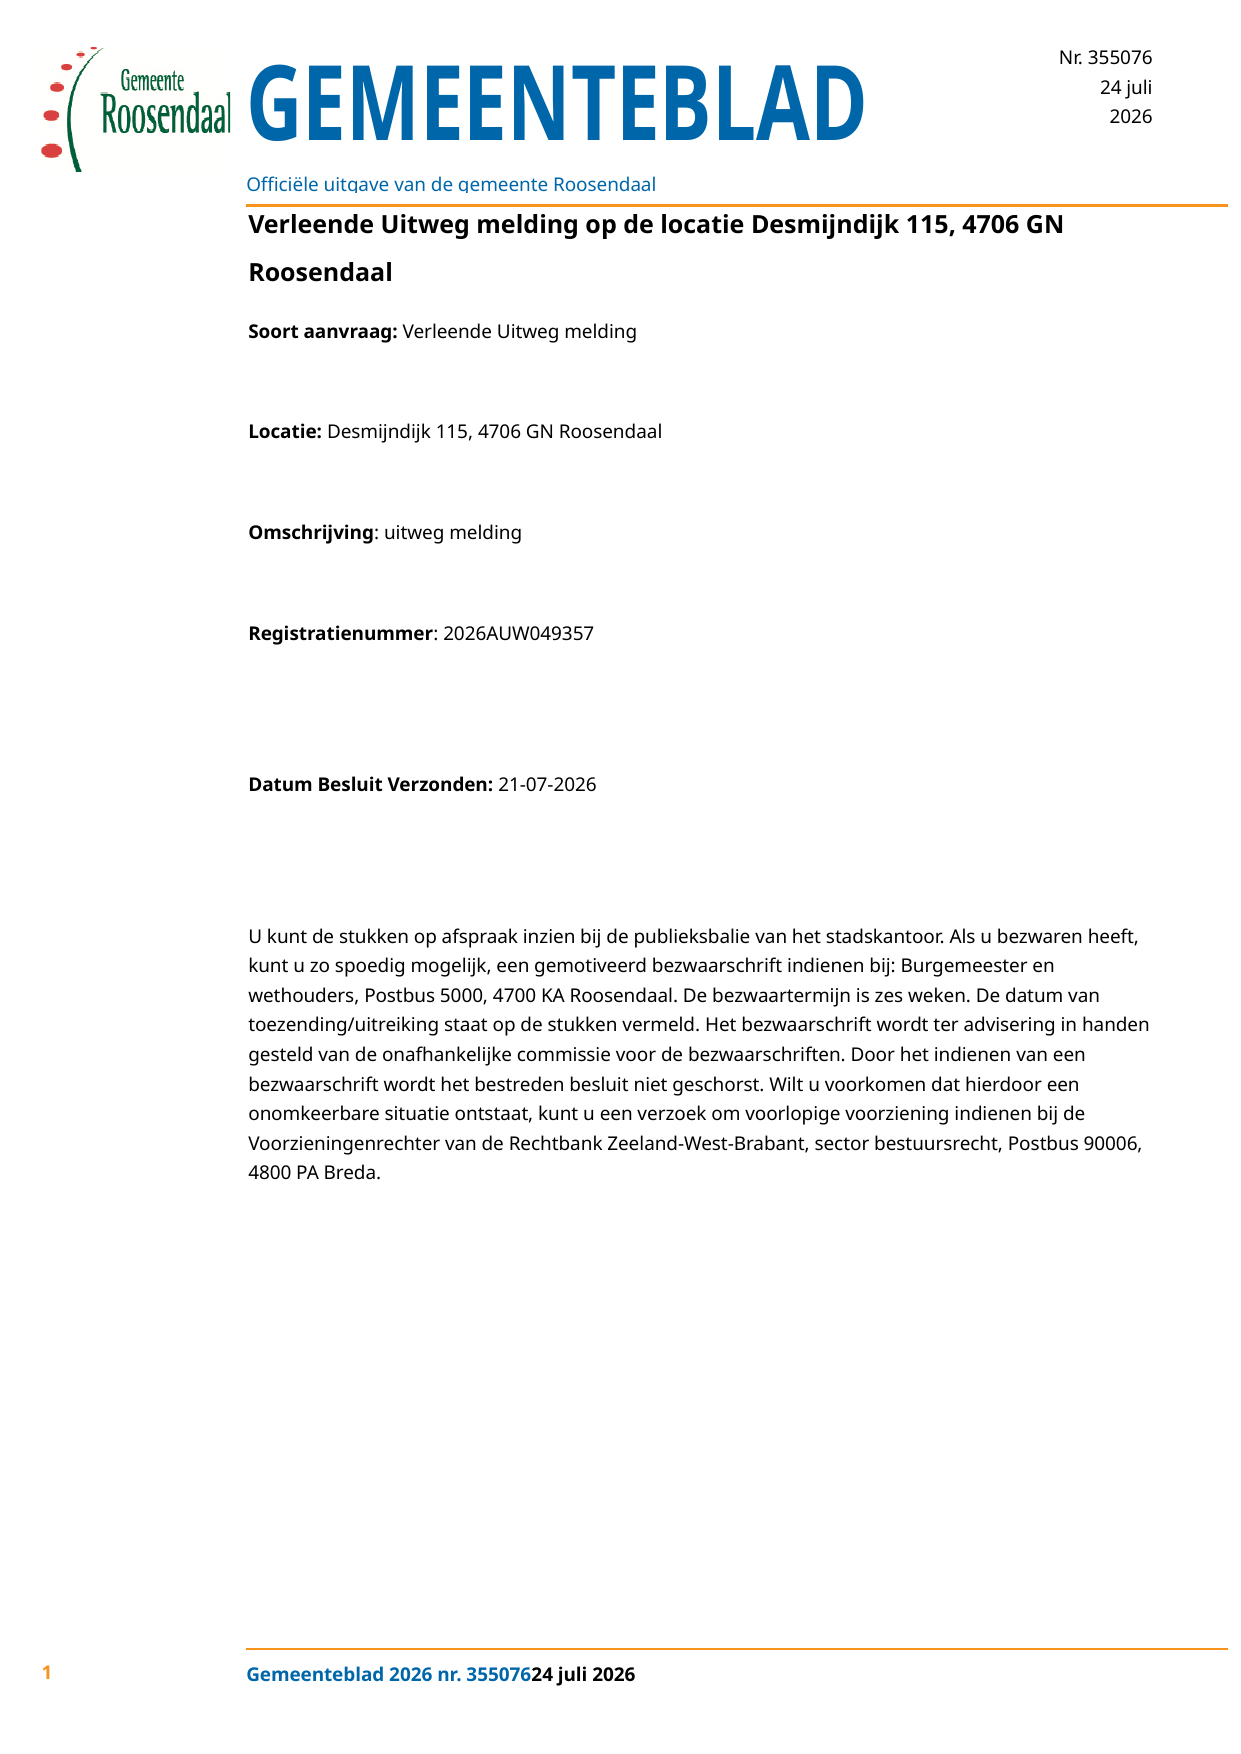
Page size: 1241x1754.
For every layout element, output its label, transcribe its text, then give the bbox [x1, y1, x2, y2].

text U kunt de stukken op afspraak inzien bij de publieksbalie van het stadskantoor. Als u bezwaren heeft, kunt u zo spoedig mogelijk, een gemotiveerd bezwaarschrift indienen bij: Burgemeester en wethouders, Postbus 5000, 4700 KA Roosendaal. De bezwaartermijn is zes weken. De datum van toezending/uitreiking staat op de stukken vermeld. Het bezwaarschrift wordt ter advisering in handen gesteld van de onafhankelijke commissie voor de bezwaarschriften. Door het indienen van een bezwaarschrift wordt het bestreden besluit niet geschorst. Wilt u voorkomen dat hierdoor een onomkeerbare situatie ontstaat, kunt u een verzoek om voorlopige voorziening indienen bij de Voorzieningenrechter van de Rechtbank Zeeland-West-Brabant, sector bestuursrecht, Postbus 90006, 4800 PA Breda. [248, 923, 1152, 1185]
picture [41, 47, 231, 172]
text Datum Besluit Verzonden: 21-07-2026 [248, 772, 1152, 797]
text Omschrijving: uitweg melding [248, 519, 1152, 545]
text Verleende Uitweg melding op de locatie Desmijndijk 115, 4706 GN Roosendaal [248, 207, 1152, 288]
text Soort aanvraag: Verleende Uitweg melding [248, 318, 1152, 344]
text Locatie: Desmijndijk 115, 4706 GN Roosendaal [248, 419, 1152, 444]
text Registratienummer: 2026AUW049357 [248, 620, 1152, 646]
